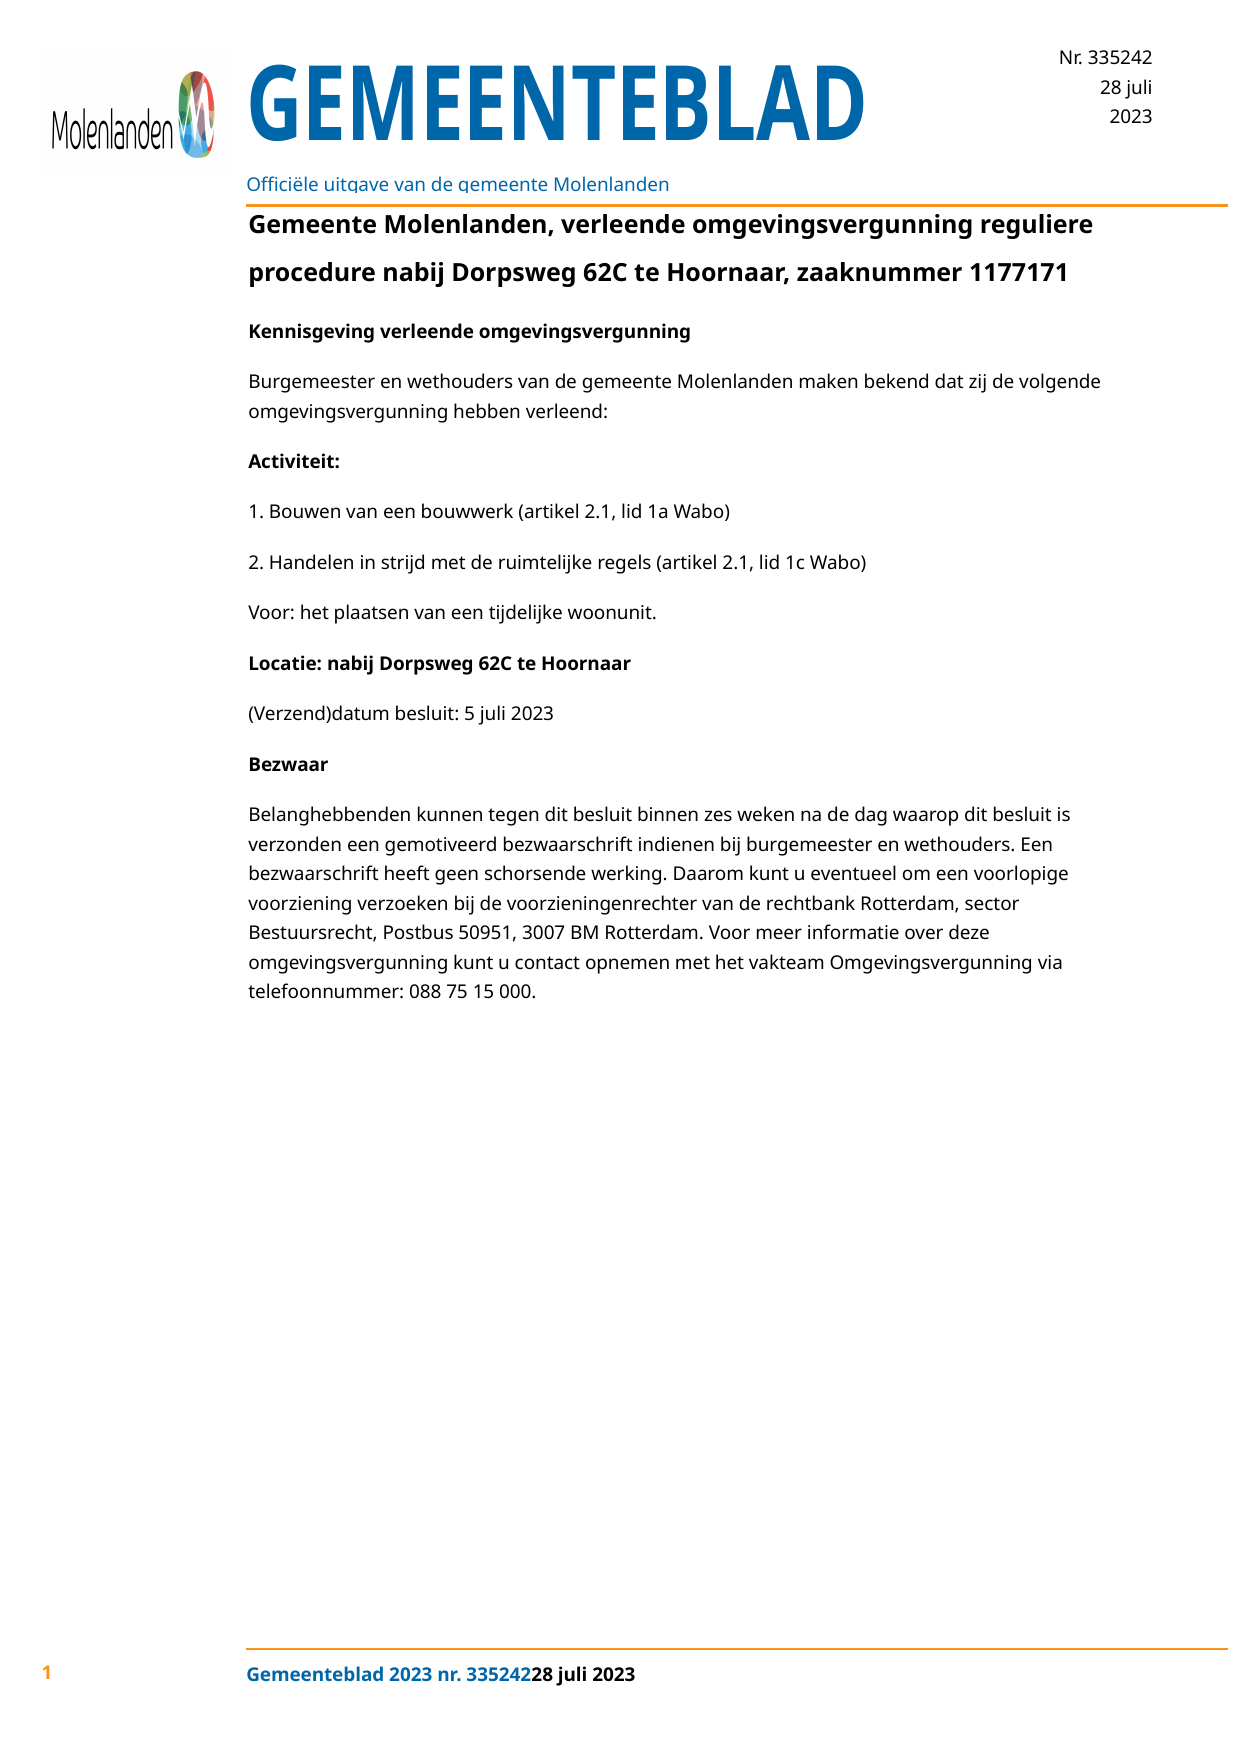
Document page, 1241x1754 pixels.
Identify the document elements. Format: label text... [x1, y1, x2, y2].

picture [41, 47, 231, 172]
text Voor: het plaatsen van een tijdelijke woonunit. [248, 599, 1152, 625]
text Burgemeester en wethouders van de gemeente Molenlanden maken bekend dat zij de volgende omgevingsvergunning hebben verleend: [248, 368, 1152, 424]
text Belanghebbenden kunnen tegen dit besluit binnen zes weken na de dag waarop dit besluit is verzonden een gemotiveerd bezwaarschrift indienen bij burgemeester en wethouders. Een bezwaarschrift heeft geen schorsende werking. Daarom kunt u eventueel om een voorlopige voorziening verzoeken bij de voorzieningenrechter van de rechtbank Rotterdam, sector Bestuursrecht, Postbus 50951, 3007 BM Rotterdam. Voor meer informatie over deze omgevingsvergunning kunt u contact opnemen met het vakteam Omgevingsvergunning via telefoonnummer: 088 75 15 000. [248, 801, 1152, 1004]
text Locatie: nabij Dorpsweg 62C te Hoornaar [248, 650, 1152, 676]
text Kennisgeving verleende omgevingsvergunning [248, 318, 1152, 344]
text Activiteit: [248, 448, 1152, 474]
text Bezwaar [248, 751, 1152, 777]
text Gemeente Molenlanden, verleende omgevingsvergunning reguliere procedure nabij Dorpsweg 62C te Hoornaar, zaaknummer 1177171 [248, 207, 1152, 288]
text 1. Bouwen van een bouwwerk (artikel 2.1, lid 1a Wabo) [248, 499, 1152, 524]
text 2. Handelen in strijd met de ruimtelijke regels (artikel 2.1, lid 1c Wabo) [248, 549, 1152, 575]
text (Verzend)datum besluit: 5 juli 2023 [248, 700, 1152, 726]
